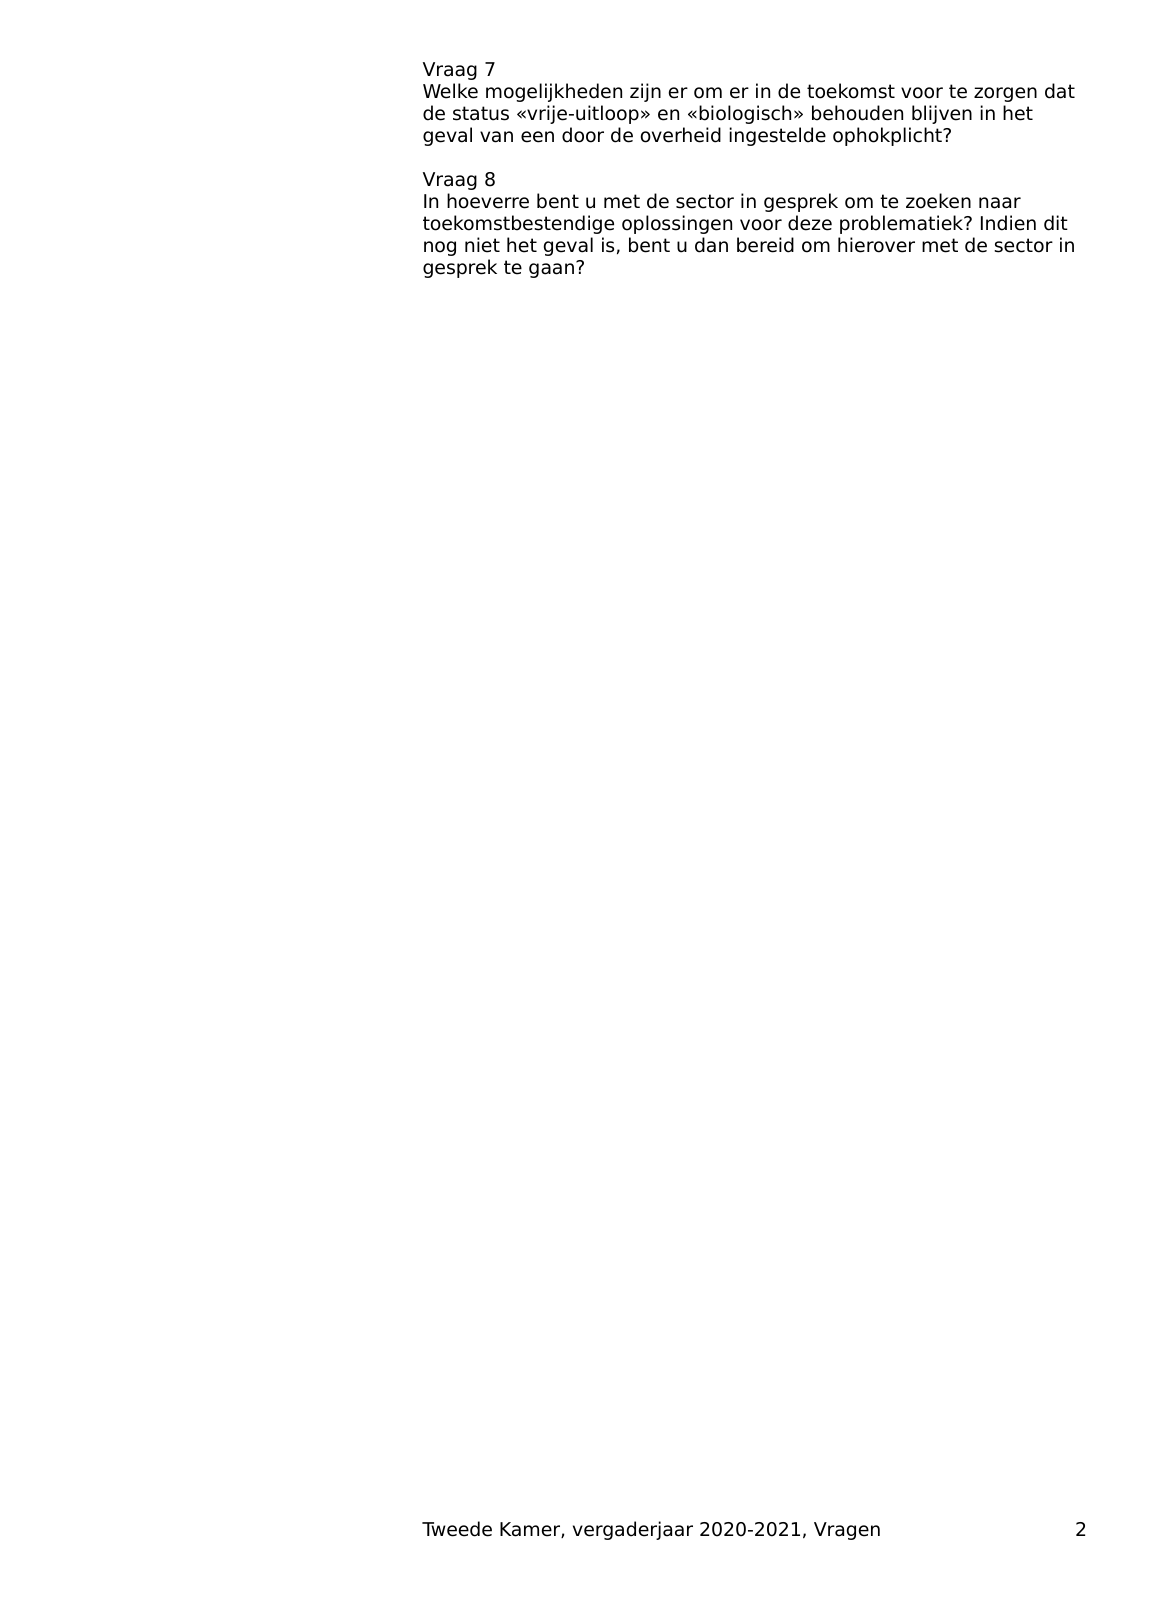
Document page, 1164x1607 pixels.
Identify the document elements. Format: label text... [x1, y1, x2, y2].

text In hoeverre bent u met de sector in gesprek om te zoeken naar toekomstbestendige oplossingen voor deze problematiek? Indien dit nog niet het geval is, bent u dan bereid om hierover met de sector in gesprek te gaan? [422, 191, 1087, 279]
text Welke mogelijkheden zijn er om er in de toekomst voor te zorgen dat de status «vrije-uitloop» en «biologisch» behouden blijven in het geval van een door de overheid ingestelde ophokplicht? [422, 81, 1087, 147]
text Vraag 8 [422, 169, 1087, 191]
text Vraag 7 [422, 59, 1087, 81]
